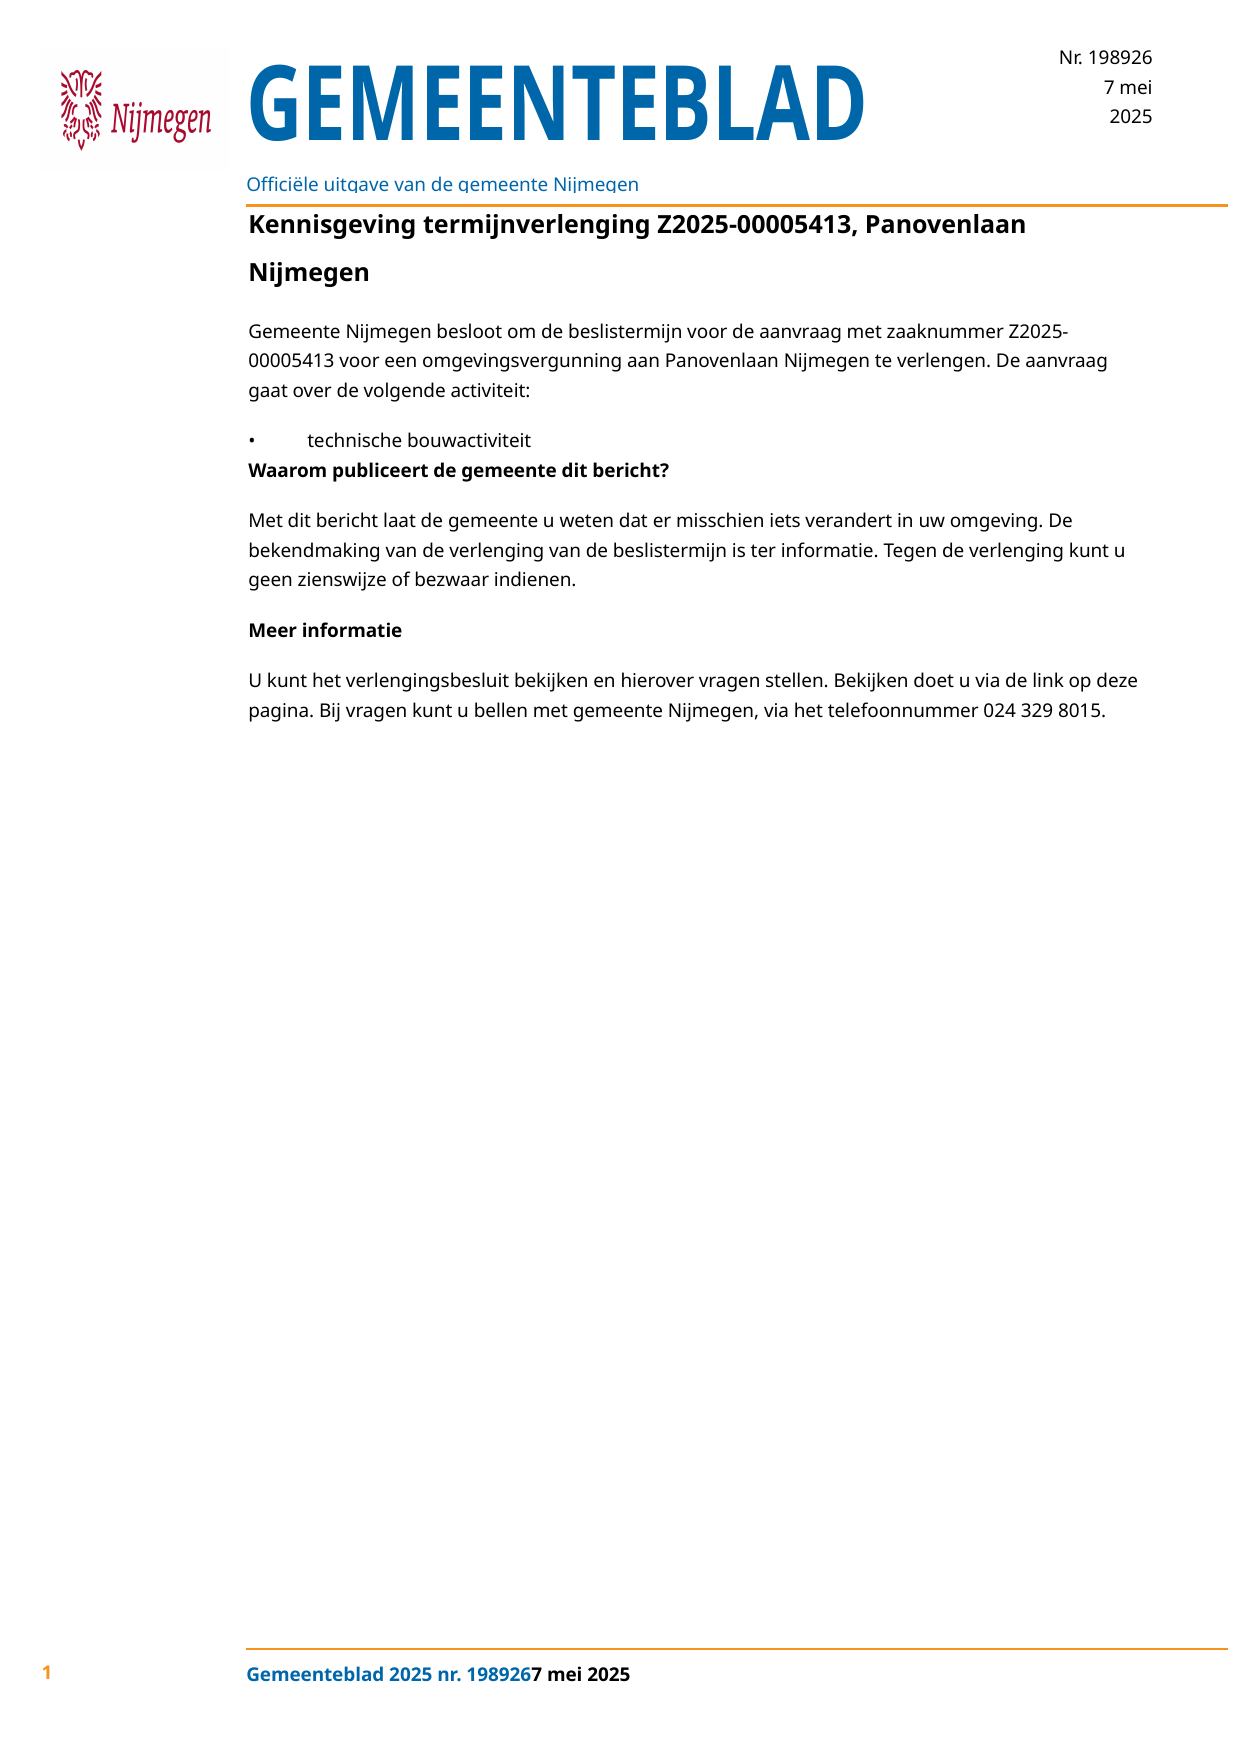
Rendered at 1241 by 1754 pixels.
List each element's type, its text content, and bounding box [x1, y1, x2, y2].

text U kunt het verlengingsbesluit bekijken en hierover vragen stellen. Bekijken doet u via de link op deze pagina. Bij vragen kunt u bellen met gemeente Nijmegen, via het telefoonnummer 024 329 8015. [248, 667, 1152, 723]
picture [41, 47, 231, 172]
text Waarom publiceert de gemeente dit bericht? [248, 457, 1152, 483]
text Gemeente Nijmegen besloot om de beslistermijn voor de aanvraag met zaaknummer Z2025-00005413 voor een omgevingsvergunning aan Panovenlaan Nijmegen te verlengen. De aanvraag gaat over de volgende activiteit: [248, 318, 1152, 403]
text Meer informatie [248, 617, 1152, 643]
text Kennisgeving termijnverlenging Z2025-00005413, Panovenlaan Nijmegen [248, 207, 1152, 288]
list technische bouwactiviteit [248, 427, 1152, 453]
text Met dit bericht laat de gemeente u weten dat er misschien iets verandert in uw omgeving. De bekendmaking van de verlenging van de beslistermijn is ter informatie. Tegen de verlenging kunt u geen zienswijze of bezwaar indienen. [248, 507, 1152, 592]
